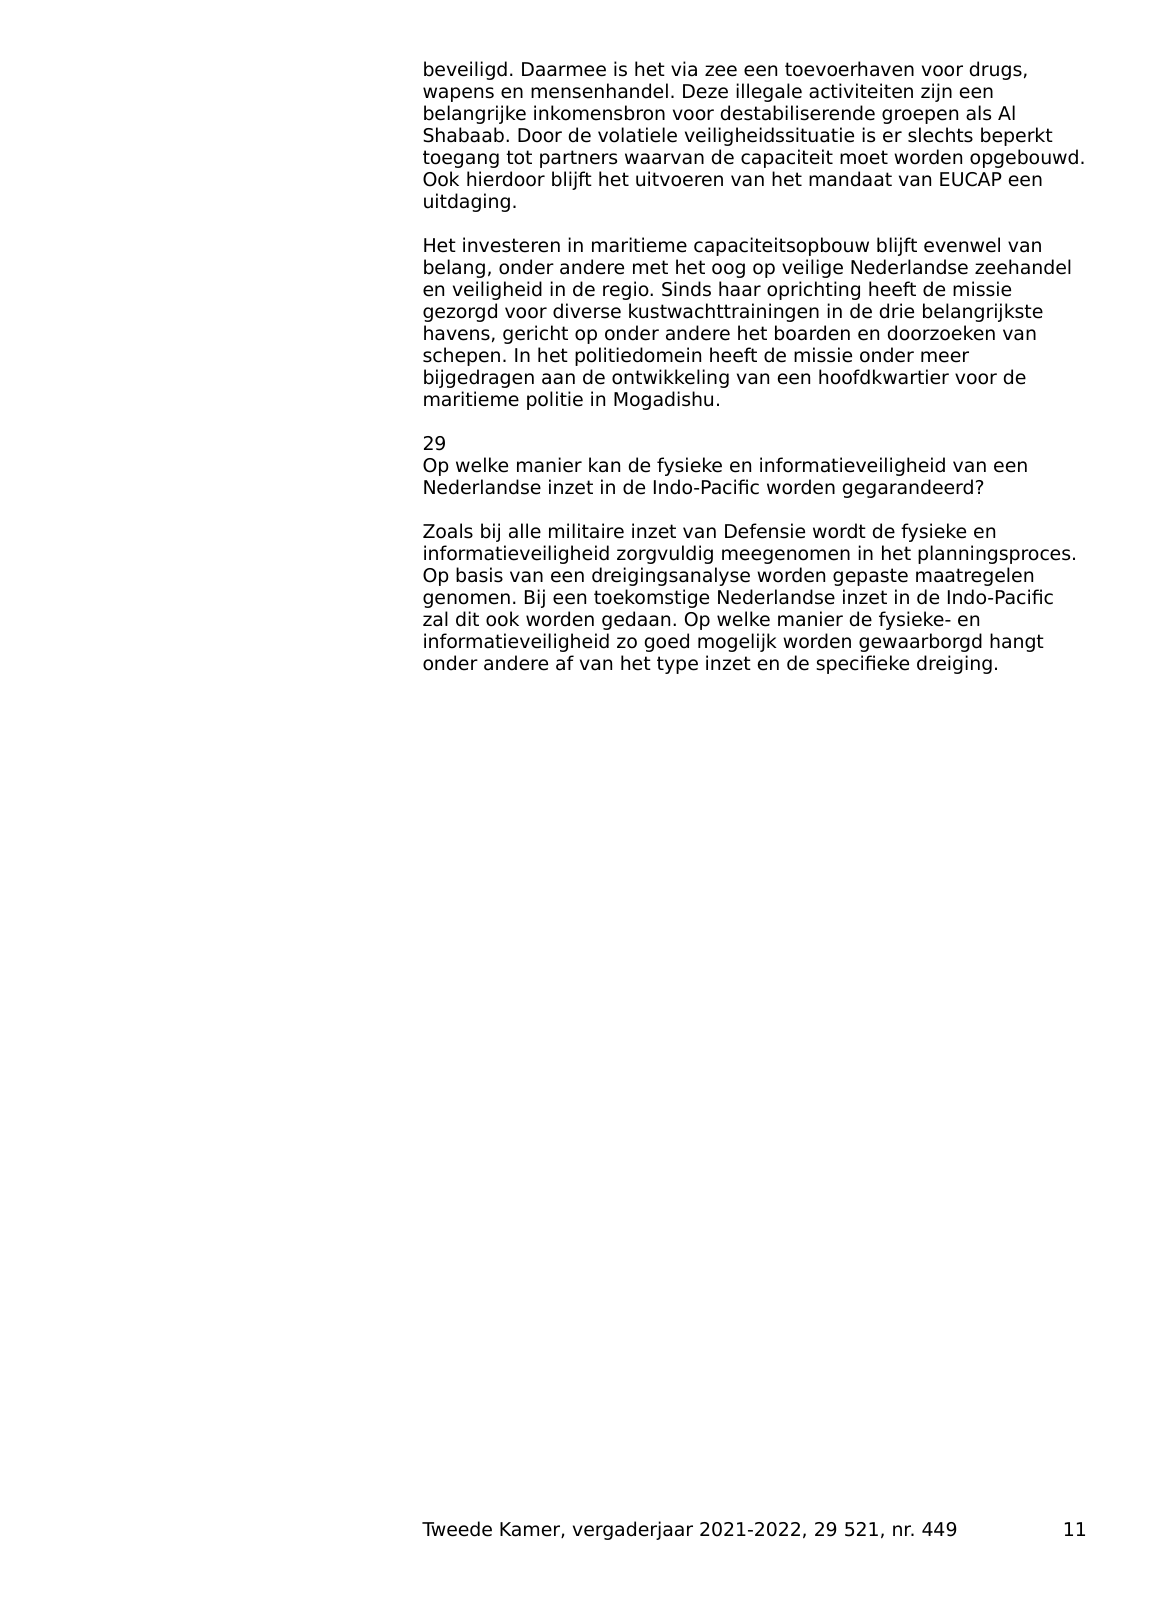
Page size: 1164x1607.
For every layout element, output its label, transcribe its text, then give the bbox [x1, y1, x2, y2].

text Het investeren in maritieme capaciteitsopbouw blijft evenwel van belang, onder andere met het oog op veilige Nederlandse zeehandel en veiligheid in de regio. Sinds haar oprichting heeft de missie gezorgd voor diverse kustwachttrainingen in de drie belangrijkste havens, gericht op onder andere het boarden en doorzoeken van schepen. In het politiedomein heeft de missie onder meer bijgedragen aan de ontwikkeling van een hoofdkwartier voor de maritieme politie in Mogadishu. [422, 235, 1087, 411]
text Zoals bij alle militaire inzet van Defensie wordt de fysieke en informatieveiligheid zorgvuldig meegenomen in het planningsproces. Op basis van een dreigingsanalyse worden gepaste maatregelen genomen. Bij een toekomstige Nederlandse inzet in de Indo-Pacific zal dit ook worden gedaan. Op welke manier de fysieke- en informatieveiligheid zo goed mogelijk worden gewaarborgd hangt onder andere af van het type inzet en de specifieke dreiging. [422, 521, 1087, 675]
text beveiligd. Daarmee is het via zee een toevoerhaven voor drugs, wapens en mensenhandel. Deze illegale activiteiten zijn een belangrijke inkomensbron voor destabiliserende groepen als Al Shabaab. Door de volatiele veiligheidssituatie is er slechts beperkt toegang tot partners waarvan de capaciteit moet worden opgebouwd. Ook hierdoor blijft het uitvoeren van het mandaat van EUCAP een uitdaging. [422, 59, 1087, 213]
text 29 [422, 433, 1087, 455]
text Op welke manier kan de fysieke en informatieveiligheid van een Nederlandse inzet in de Indo-Pacific worden gegarandeerd? [422, 455, 1087, 499]
